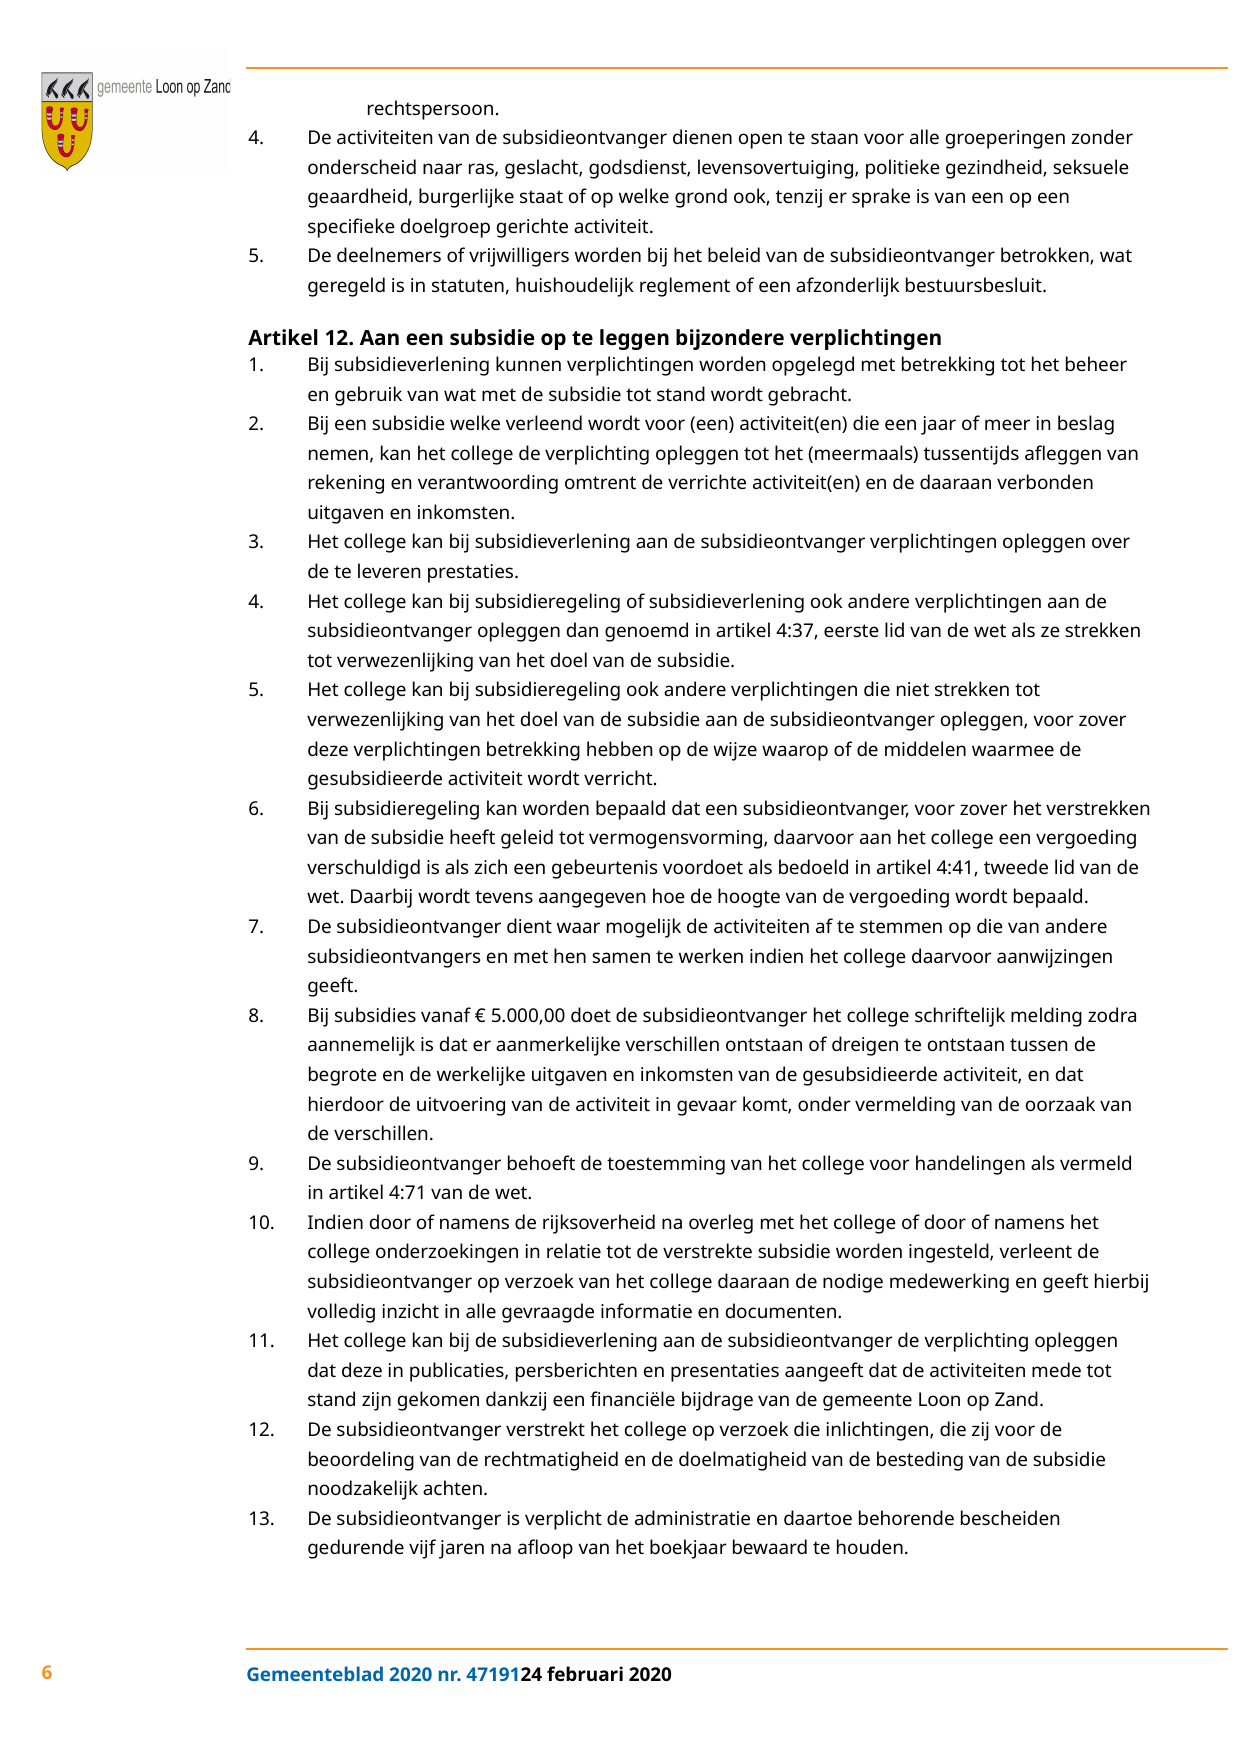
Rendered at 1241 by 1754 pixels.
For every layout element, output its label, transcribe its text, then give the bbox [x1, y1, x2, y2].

text Artikel 12. Aan een subsidie op te leggen bijzondere verplichtingen [248, 323, 1152, 351]
list Indien door of namens de rijksoverheid na overleg met het college of door of namens het college onderzoekingen in relatie tot de verstrekte subsidie worden ingesteld, verleent de subsidieontvanger op verzoek van het college daaraan de nodige medewerking en geeft hierbij volledig inzicht in alle gevraagde informatie en documenten. [248, 1209, 1152, 1323]
list Het college kan bij subsidieregeling of subsidieverlening ook andere verplichtingen aan de subsidieontvanger opleggen dan genoemd in artikel 4:37, eerste lid van de wet als ze strekken tot verwezenlijking van het doel van de subsidie. [248, 588, 1152, 673]
list Bij subsidieregeling kan worden bepaald dat een subsidieontvanger, voor zover het verstrekken van de subsidie heeft geleid tot vermogensvorming, daarvoor aan het college een vergoeding verschuldigd is als zich een gebeurtenis voordoet als bedoeld in artikel 4:41, tweede lid van de wet. Daarbij wordt tevens aangegeven hoe de hoogte van de vergoeding wordt bepaald. [248, 795, 1152, 909]
list Het college kan bij de subsidieverlening aan de subsidieontvanger de verplichting opleggen dat deze in publicaties, persberichten en presentaties aangeeft dat de activiteiten mede tot stand zijn gekomen dankzij een financiële bijdrage van de gemeente Loon op Zand. [248, 1327, 1152, 1412]
picture [41, 47, 231, 172]
list De subsidieontvanger verstrekt het college op verzoek die inlichtingen, die zij voor de beoordeling van de rechtmatigheid en de doelmatigheid van de besteding van de subsidie noodzakelijk achten. [248, 1416, 1152, 1501]
list De deelnemers of vrijwilligers worden bij het beleid van de subsidieontvanger betrokken, wat geregeld is in statuten, huishoudelijk reglement of een afzonderlijk bestuursbesluit. [248, 243, 1152, 298]
list Bij subsidieverlening kunnen verplichtingen worden opgelegd met betrekking tot het beheer en gebruik van wat met de subsidie tot stand wordt gebracht. [248, 351, 1152, 406]
list Het college kan bij subsidieverlening aan de subsidieontvanger verplichtingen opleggen over de te leveren prestaties. [248, 529, 1152, 584]
list De subsidieontvanger behoeft de toestemming van het college voor handelingen als vermeld in artikel 4:71 van de wet. [248, 1150, 1152, 1205]
list Het college kan bij subsidieregeling ook andere verplichtingen die niet strekken tot verwezenlijking van het doel van de subsidie aan de subsidieontvanger opleggen, voor zover deze verplichtingen betrekking hebben op de wijze waarop of de middelen waarmee de gesubsidieerde activiteit wordt verricht. [248, 677, 1152, 791]
list Bij subsidies vanaf € 5.000,00 doet de subsidieontvanger het college schriftelijk melding zodra aannemelijk is dat er aanmerkelijke verschillen ontstaan of dreigen te ontstaan tussen de begrote en de werkelijke uitgaven en inkomsten van de gesubsidieerde activiteit, en dat hierdoor de uitvoering van de activiteit in gevaar komt, onder vermelding van de oorzaak van de verschillen. [248, 1002, 1152, 1146]
list De subsidieontvanger dient waar mogelijk de activiteiten af te stemmen op die van andere subsidieontvangers en met hen samen te werken indien het college daarvoor aanwijzingen geeft. [248, 913, 1152, 998]
list De subsidieontvanger is verplicht de administratie en daartoe behorende bescheiden gedurende vijf jaren na afloop van het boekjaar bewaard te houden. [248, 1505, 1152, 1560]
list rechtspersoon. [307, 95, 1152, 121]
list Bij een subsidie welke verleend wordt voor (een) activiteit(en) die een jaar of meer in beslag nemen, kan het college de verplichting opleggen tot het (meermaals) tussentijds afleggen van rekening en verantwoording omtrent de verrichte activiteit(en) en de daaraan verbonden uitgaven en inkomsten. [248, 410, 1152, 525]
list De activiteiten van de subsidieontvanger dienen open te staan voor alle groeperingen zonder onderscheid naar ras, geslacht, godsdienst, levensovertuiging, politieke gezindheid, seksuele geaardheid, burgerlijke staat of op welke grond ook, tenzij er sprake is van een op een specifieke doelgroep gerichte activiteit. [248, 124, 1152, 239]
